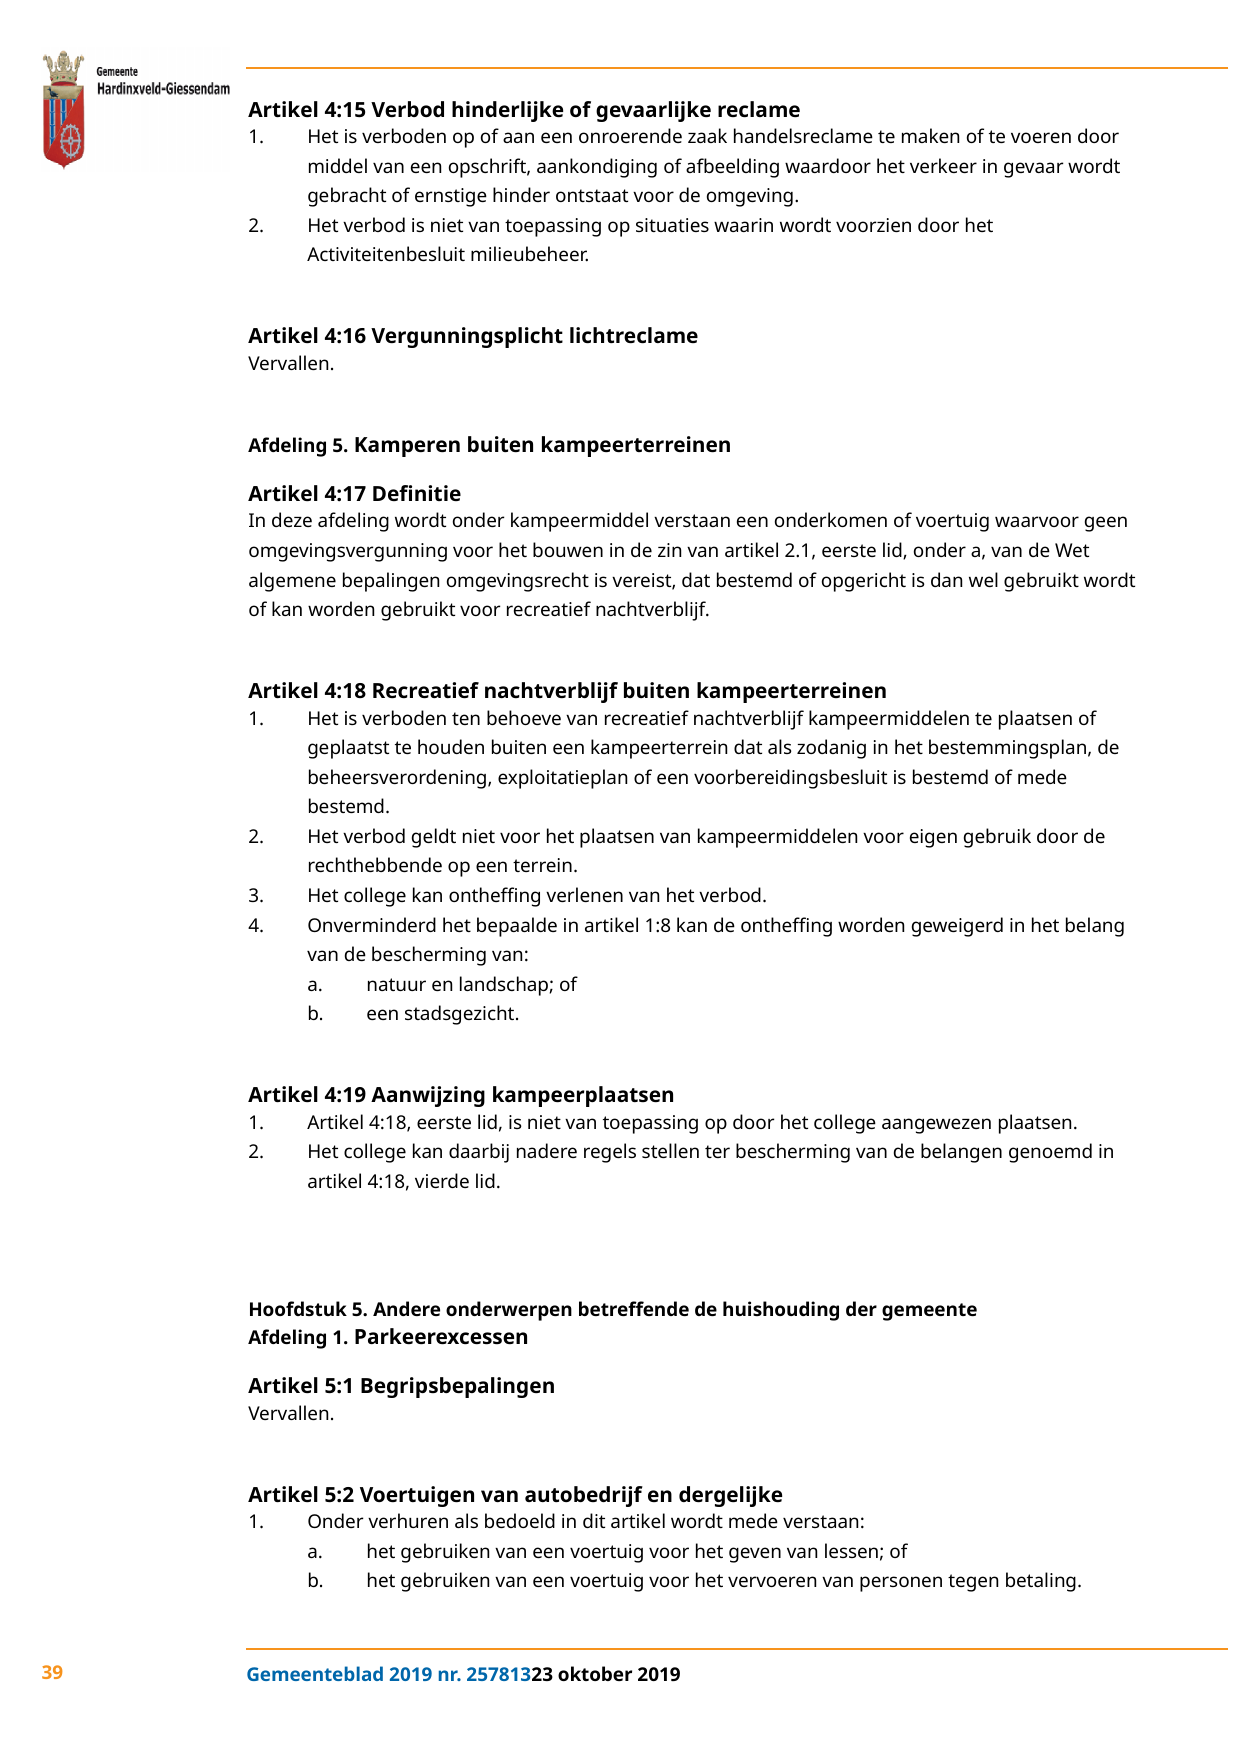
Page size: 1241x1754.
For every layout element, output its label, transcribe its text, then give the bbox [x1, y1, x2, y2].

list Onverminderd het bepaalde in artikel 1:8 kan de ontheffing worden geweigerd in het belang van de bescherming van: [248, 912, 1152, 967]
text Hoofdstuk 5. Andere onderwerpen betreffende de huishouding der gemeente [248, 1294, 1152, 1322]
list Het college kan ontheffing verlenen van het verbod. [248, 882, 1152, 908]
list natuur en landschap; of [307, 971, 1152, 997]
list Het college kan daarbij nadere regels stellen ter bescherming van de belangen genoemd in artikel 4:18, vierde lid. [248, 1139, 1152, 1194]
list het gebruiken van een voertuig voor het vervoeren van personen tegen betaling. [307, 1567, 1152, 1593]
text Artikel 4:18 Recreatief nachtverblijf buiten kampeerterreinen [248, 676, 1152, 705]
text Afdeling 5. Kamperen buiten kampeerterreinen [248, 430, 1152, 458]
list Onder verhuren als bedoeld in dit artikel wordt mede verstaan: [248, 1508, 1152, 1534]
text Artikel 4:15 Verbod hinderlijke of gevaarlijke reclame [248, 95, 1152, 123]
text Artikel 5:2 Voertuigen van autobedrijf en dergelijke [248, 1480, 1152, 1508]
text In deze afdeling wordt onder kampeermiddel verstaan een onderkomen of voertuig waarvoor geen omgevingsvergunning voor het bouwen in de zin van artikel 2.1, eerste lid, onder a, van de Wet algemene bepalingen omgevingsrecht is vereist, dat bestemd of opgericht is dan wel gebruikt wordt of kan worden gebruikt voor recreatief nachtverblijf. [248, 508, 1152, 622]
list een stadsgezicht. [307, 1001, 1152, 1026]
text Artikel 5:1 Begripsbepalingen [248, 1371, 1152, 1400]
text Artikel 4:17 Definitie [248, 479, 1152, 508]
text Vervallen. [248, 350, 1152, 376]
list Het is verboden ten behoeve van recreatief nachtverblijf kampeermiddelen te plaatsen of geplaatst te houden buiten een kampeerterrein dat als zodanig in het bestemmingsplan, de beheersverordening, exploitatieplan of een voorbereidingsbesluit is bestemd of mede bestemd. [248, 705, 1152, 819]
list Het verbod is niet van toepassing op situaties waarin wordt voorzien door het Activiteitenbesluit milieubeheer. [248, 212, 1152, 267]
list het gebruiken van een voertuig voor het geven van lessen; of [307, 1538, 1152, 1564]
list Het is verboden op of aan een onroerende zaak handelsreclame te maken of te voeren door middel van een opschrift, aankondiging of afbeelding waardoor het verkeer in gevaar wordt gebracht of ernstige hinder ontstaat voor de omgeving. [248, 123, 1152, 208]
text Afdeling 1. Parkeerexcessen [248, 1322, 1152, 1351]
list Het verbod geldt niet voor het plaatsen van kampeermiddelen voor eigen gebruik door de rechthebbende op een terrein. [248, 823, 1152, 878]
text Artikel 4:19 Aanwijzing kampeerplaatsen [248, 1081, 1152, 1109]
picture [41, 47, 231, 172]
text Vervallen. [248, 1400, 1152, 1426]
list Artikel 4:18, eerste lid, is niet van toepassing op door het college aangewezen plaatsen. [248, 1109, 1152, 1135]
text Artikel 4:16 Vergunningsplicht lichtreclame [248, 322, 1152, 350]
